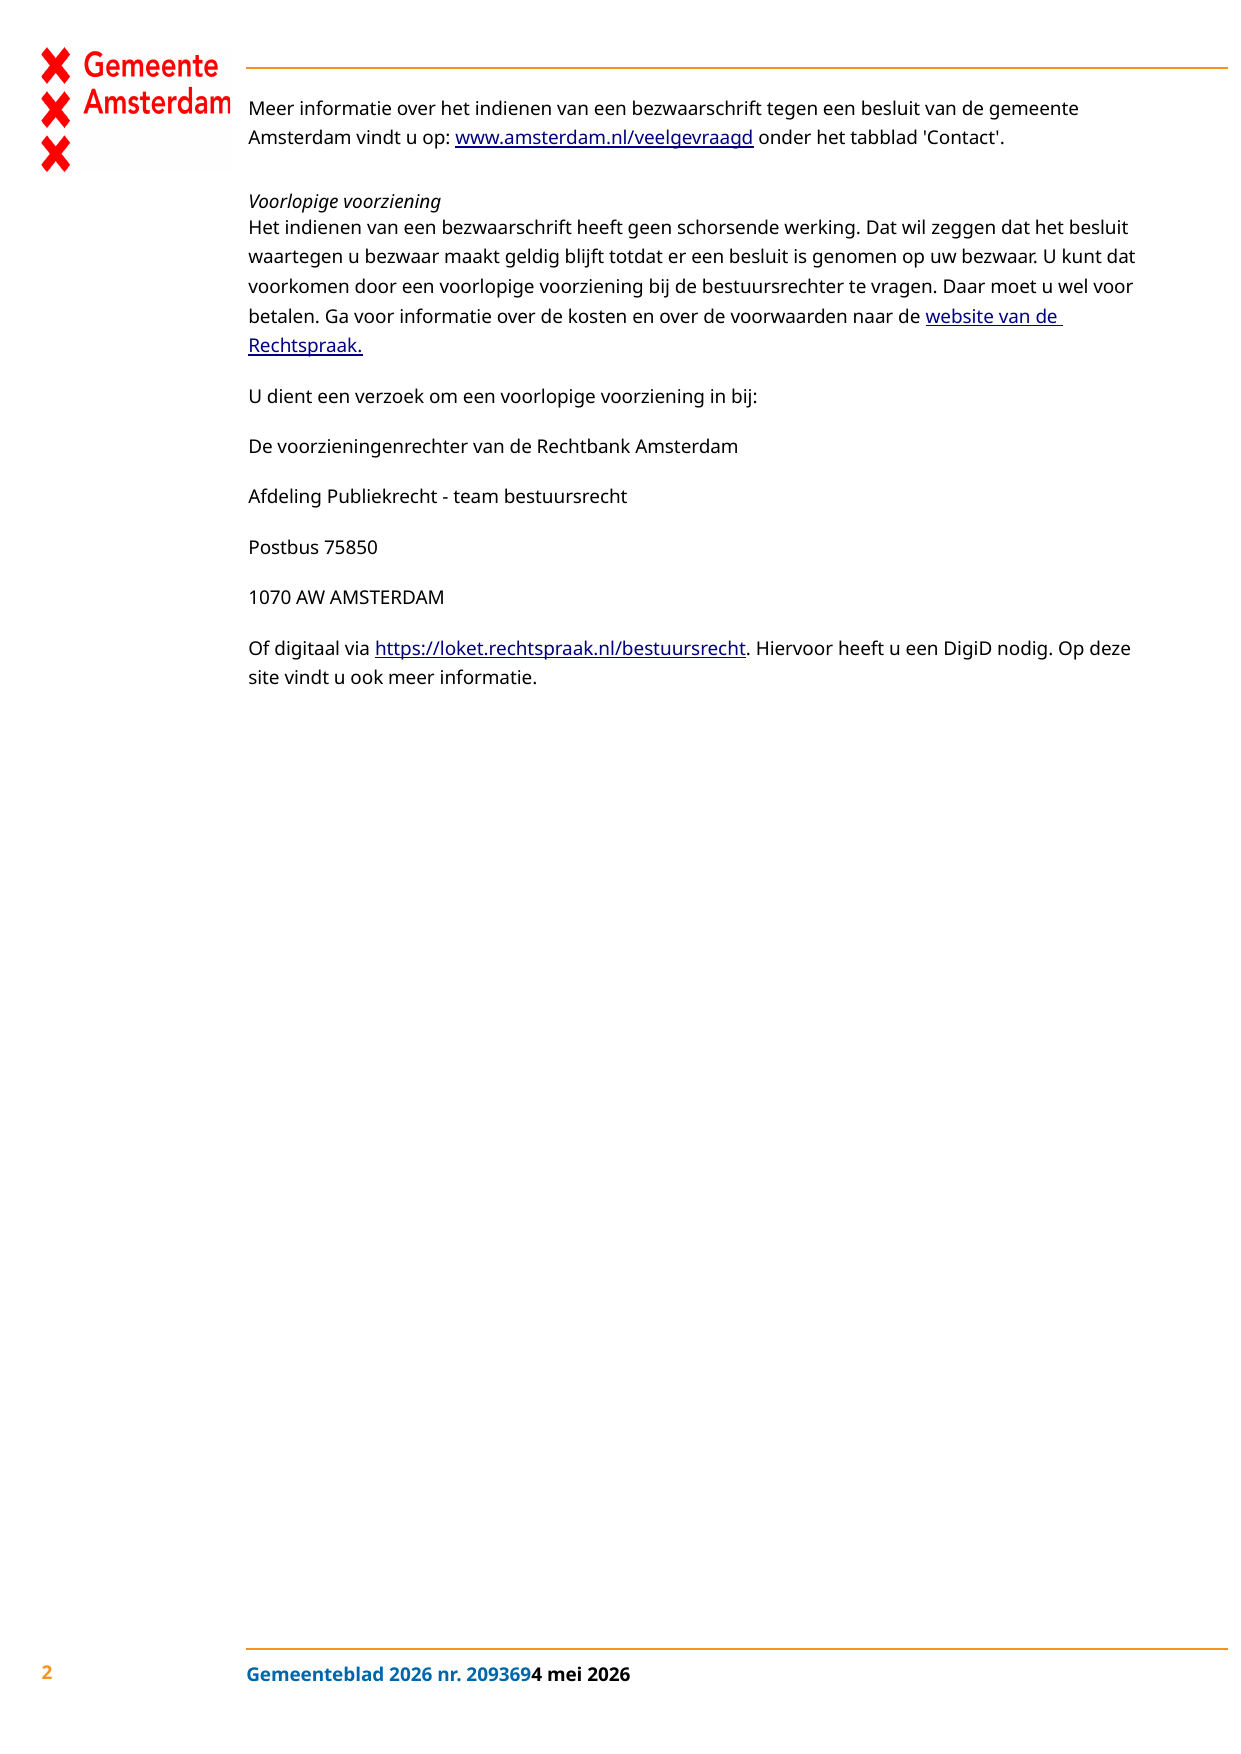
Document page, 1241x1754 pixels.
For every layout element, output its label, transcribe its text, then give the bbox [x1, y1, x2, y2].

text De voorzieningenrechter van de Rechtbank Amsterdam [248, 433, 1152, 459]
text Voorlopige voorziening [248, 188, 1152, 214]
text Afdeling Publiekrecht - team bestuursrecht [248, 484, 1152, 509]
text Of digitaal via https://loket.rechtspraak.nl/bestuursrecht. Hiervoor heeft u een DigiD nodig. Op deze site vindt u ook meer informatie. [248, 635, 1152, 690]
text Meer informatie over het indienen van een bezwaarschrift tegen een besluit van de gemeente Amsterdam vindt u op: www.amsterdam.nl/veelgevraagd onder het tabblad 'Contact'. [248, 95, 1152, 150]
picture [41, 47, 231, 172]
text U dient een verzoek om een voorlopige voorziening in bij: [248, 383, 1152, 408]
text Postbus 75850 [248, 534, 1152, 560]
text 1070 AW AMSTERDAM [248, 584, 1152, 610]
text Het indienen van een bezwaarschrift heeft geen schorsende werking. Dat wil zeggen dat het besluit waartegen u bezwaar maakt geldig blijft totdat er een besluit is genomen op uw bezwaar. U kunt dat voorkomen door een voorlopige voorziening bij de bestuursrechter te vragen. Daar moet u wel voor betalen. Ga voor informatie over de kosten en over de voorwaarden naar de website van de Rechtspraak. [248, 214, 1152, 358]
